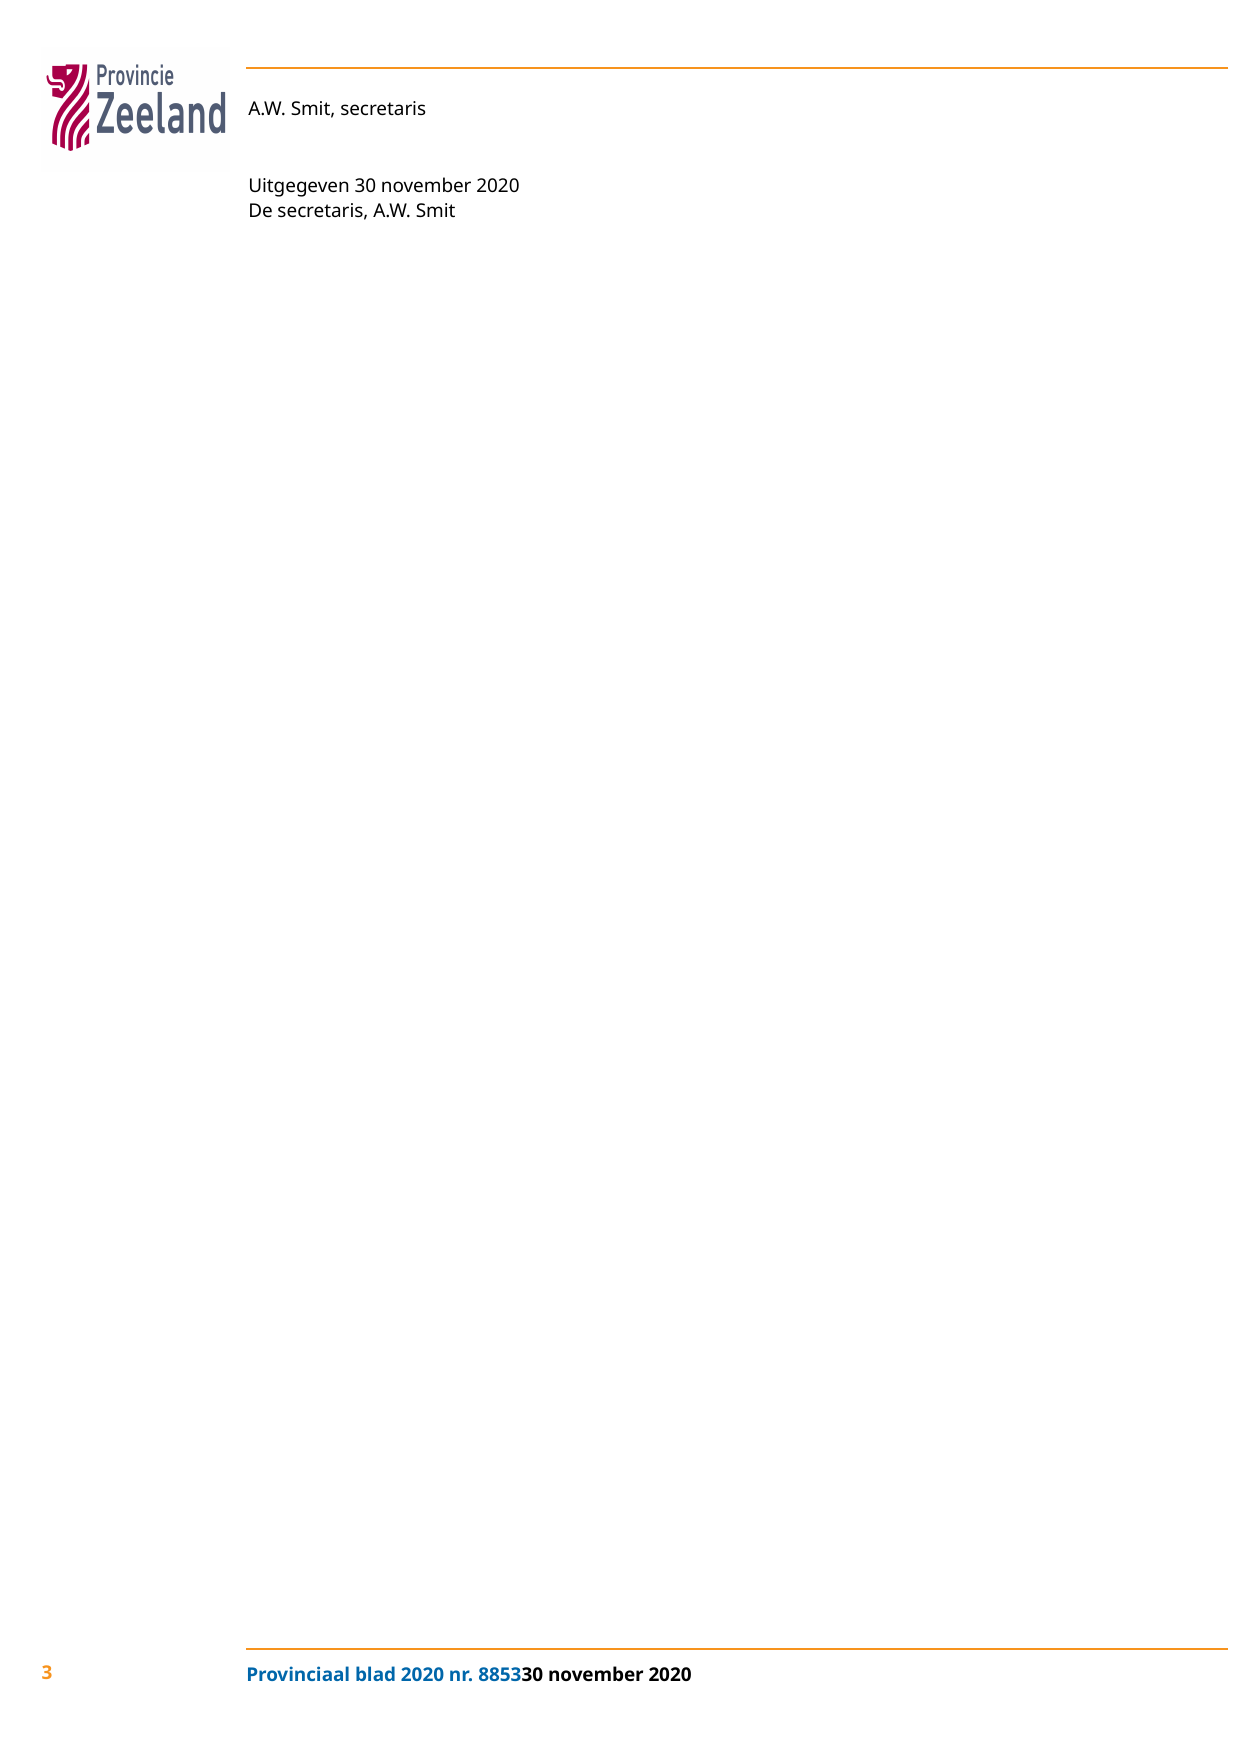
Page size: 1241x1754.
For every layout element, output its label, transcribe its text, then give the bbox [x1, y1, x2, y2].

picture [41, 47, 231, 172]
text Uitgegeven 30 november 2020 [248, 172, 1152, 198]
text De secretaris, A.W. Smit [248, 198, 1152, 223]
text A.W. Smit, secretaris [248, 95, 1152, 121]
